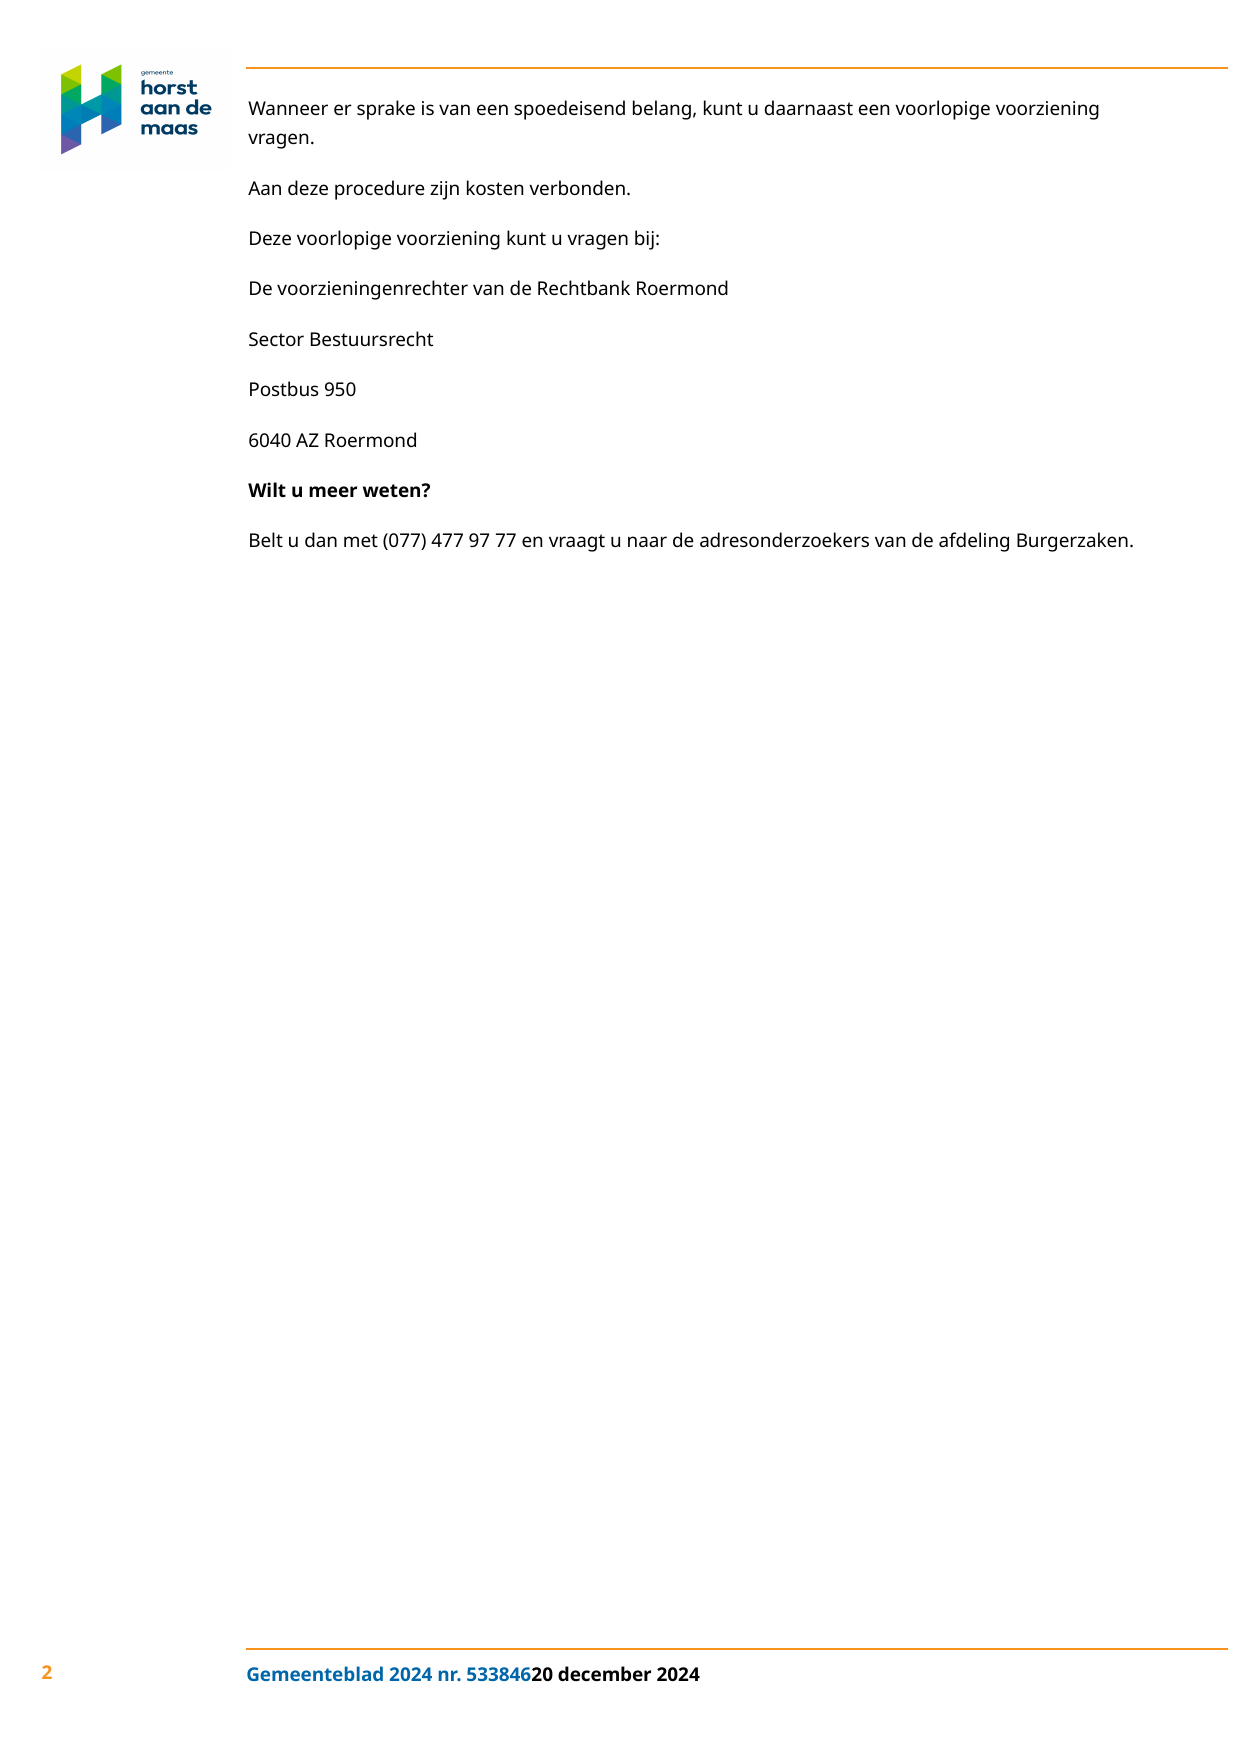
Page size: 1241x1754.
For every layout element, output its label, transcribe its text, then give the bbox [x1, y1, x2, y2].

text De voorzieningenrechter van de Rechtbank Roermond [248, 276, 1152, 301]
text Wilt u meer weten? [248, 477, 1152, 503]
text Postbus 950 [248, 376, 1152, 402]
text Sector Bestuursrecht [248, 326, 1152, 352]
text Deze voorlopige voorziening kunt u vragen bij: [248, 225, 1152, 251]
text 6040 AZ Roermond [248, 427, 1152, 453]
text Wanneer er sprake is van een spoedeisend belang, kunt u daarnaast een voorlopige voorziening vragen. [248, 95, 1152, 150]
text Belt u dan met (077) 477 97 77 en vraagt u naar de adresonderzoekers van de afdeling Burgerzaken. [248, 528, 1152, 553]
text Aan deze procedure zijn kosten verbonden. [248, 175, 1152, 201]
picture [41, 47, 231, 172]
